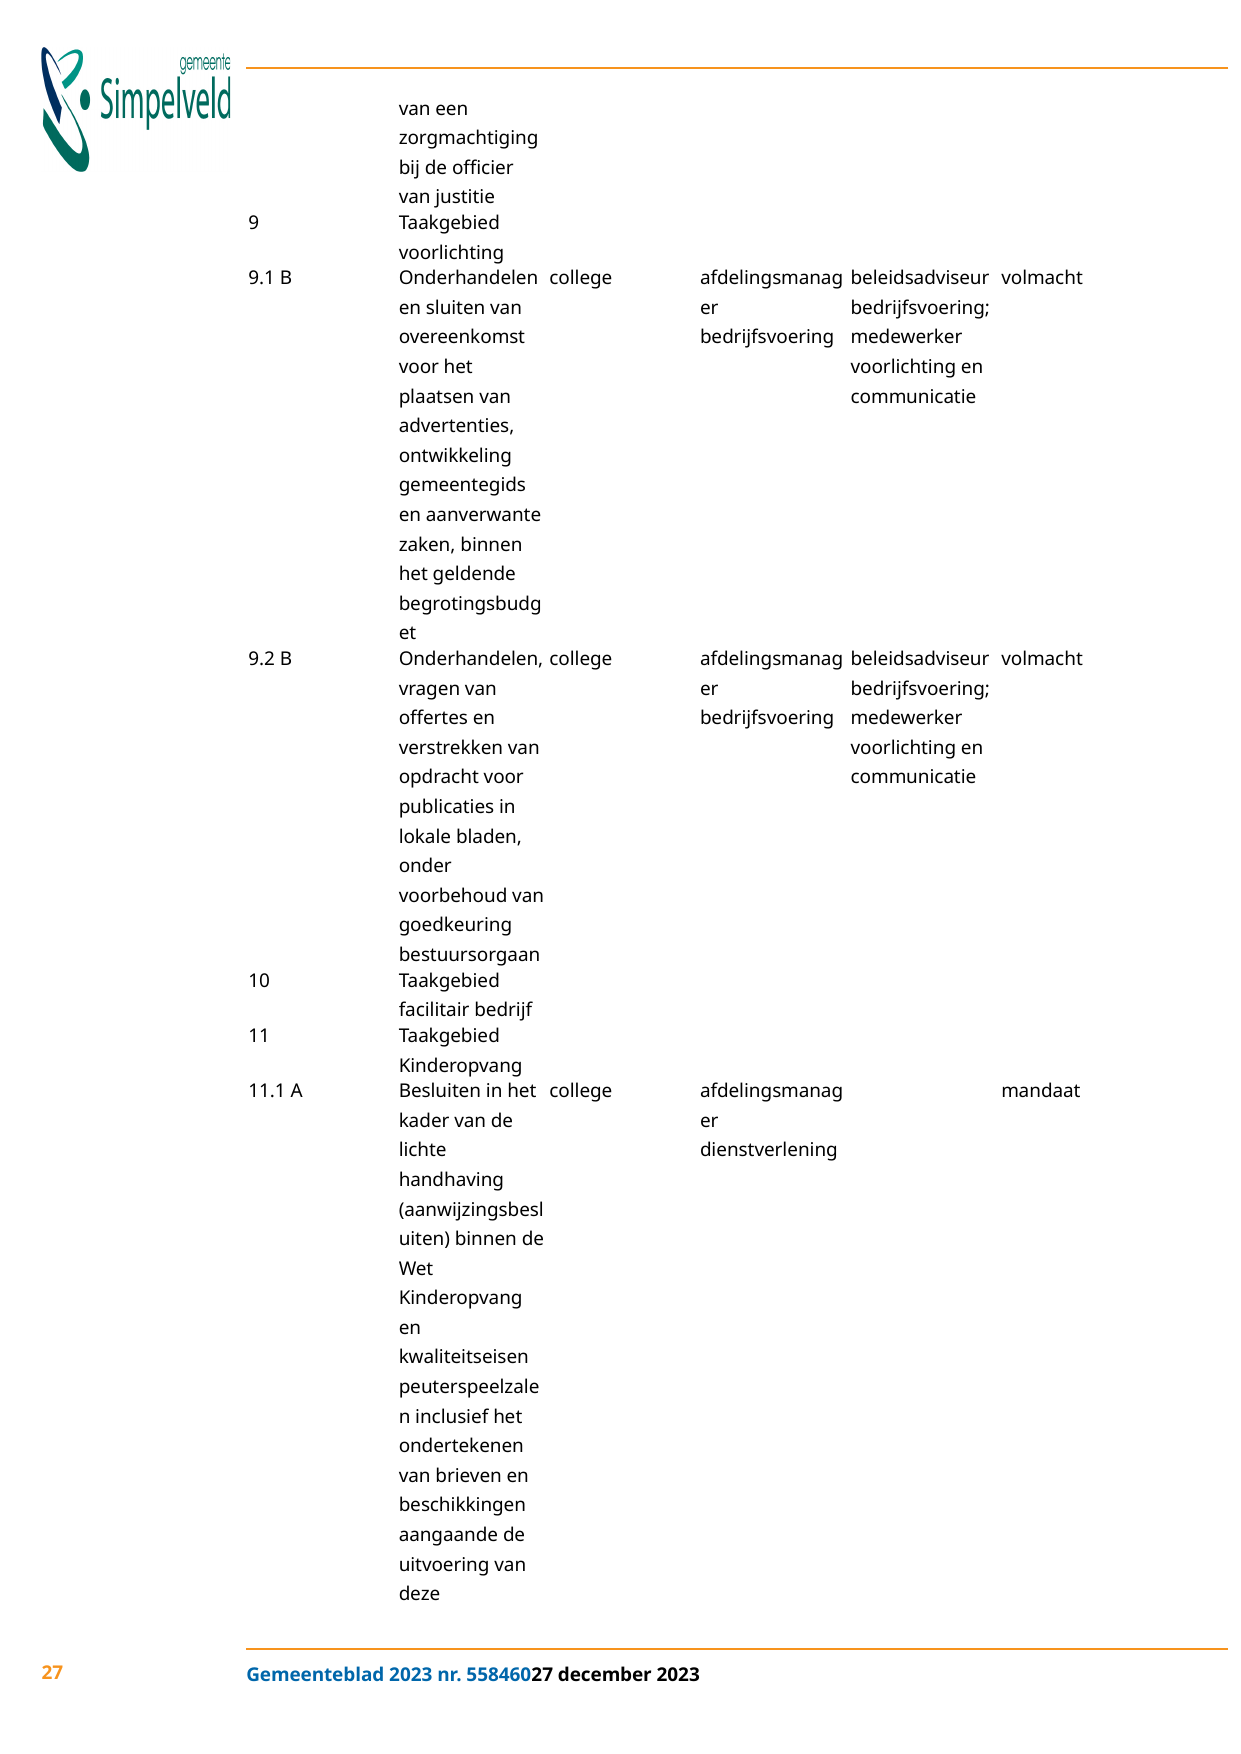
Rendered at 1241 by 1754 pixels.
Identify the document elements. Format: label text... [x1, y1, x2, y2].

table_cell van een zorgmachtiging bij de officier van justitie [399, 95, 549, 209]
table_cell 9.2 B [248, 645, 398, 967]
table_cell [549, 967, 700, 1022]
table_cell afdelingsmanager bedrijfsvoering [700, 645, 850, 967]
table_cell [700, 209, 850, 264]
table_cell [549, 209, 700, 264]
table_cell mandaat [1001, 1078, 1152, 1606]
table_cell Taakgebied Kinderopvang [399, 1022, 549, 1077]
table_cell Taakgebied voorlichting [399, 209, 549, 264]
table_cell [700, 95, 850, 209]
table_cell [850, 209, 1001, 264]
table_cell college [549, 645, 700, 967]
table_cell 10 [248, 967, 398, 1022]
table_cell 11 [248, 1022, 398, 1077]
table_cell volmacht [1001, 265, 1152, 645]
table_cell 11.1 A [248, 1078, 398, 1606]
table_cell [549, 95, 700, 209]
table_cell [549, 1022, 700, 1077]
table_cell [1001, 209, 1152, 264]
table_cell [1001, 1022, 1152, 1077]
table_cell Onderhandelen, vragen van offertes en verstrekken van opdracht voor publicaties in lokale bladen, onder voorbehoud van goedkeuring bestuursorgaan [399, 645, 549, 967]
table_cell [850, 1022, 1001, 1077]
table_cell [1001, 967, 1152, 1022]
table_cell college [549, 265, 700, 645]
table_cell [850, 967, 1001, 1022]
table_cell beleidsadviseur bedrijfsvoering; medewerker voorlichting en communicatie [850, 265, 1001, 645]
table_cell [700, 967, 850, 1022]
table_cell [850, 95, 1001, 209]
table_cell college [549, 1078, 700, 1606]
table_cell afdelingsmanager dienstverlening [700, 1078, 850, 1606]
picture [41, 47, 231, 172]
table_cell afdelingsmanager bedrijfsvoering [700, 265, 850, 645]
table_cell 9 [248, 209, 398, 264]
table_cell [850, 1078, 1001, 1606]
table_cell Onderhandelen en sluiten van overeenkomst voor het plaatsen van advertenties, ontwikkeling gemeentegids en aanverwante zaken, binnen het geldende begrotingsbudget [399, 265, 549, 645]
table_cell [1001, 95, 1152, 209]
table_cell Besluiten in het kader van de lichte handhaving (aanwijzingsbesluiten) binnen de Wet Kinderopvang en kwaliteitseisen peuterspeelzalen inclusief het ondertekenen van brieven en beschikkingen aangaande de uitvoering van deze [399, 1078, 549, 1606]
table_cell volmacht [1001, 645, 1152, 967]
table_cell Taakgebied facilitair bedrijf [399, 967, 549, 1022]
table_cell beleidsadviseur bedrijfsvoering; medewerker voorlichting en communicatie [850, 645, 1001, 967]
table_cell [248, 95, 398, 209]
table_cell [700, 1022, 850, 1077]
table_cell 9.1 B [248, 265, 398, 645]
